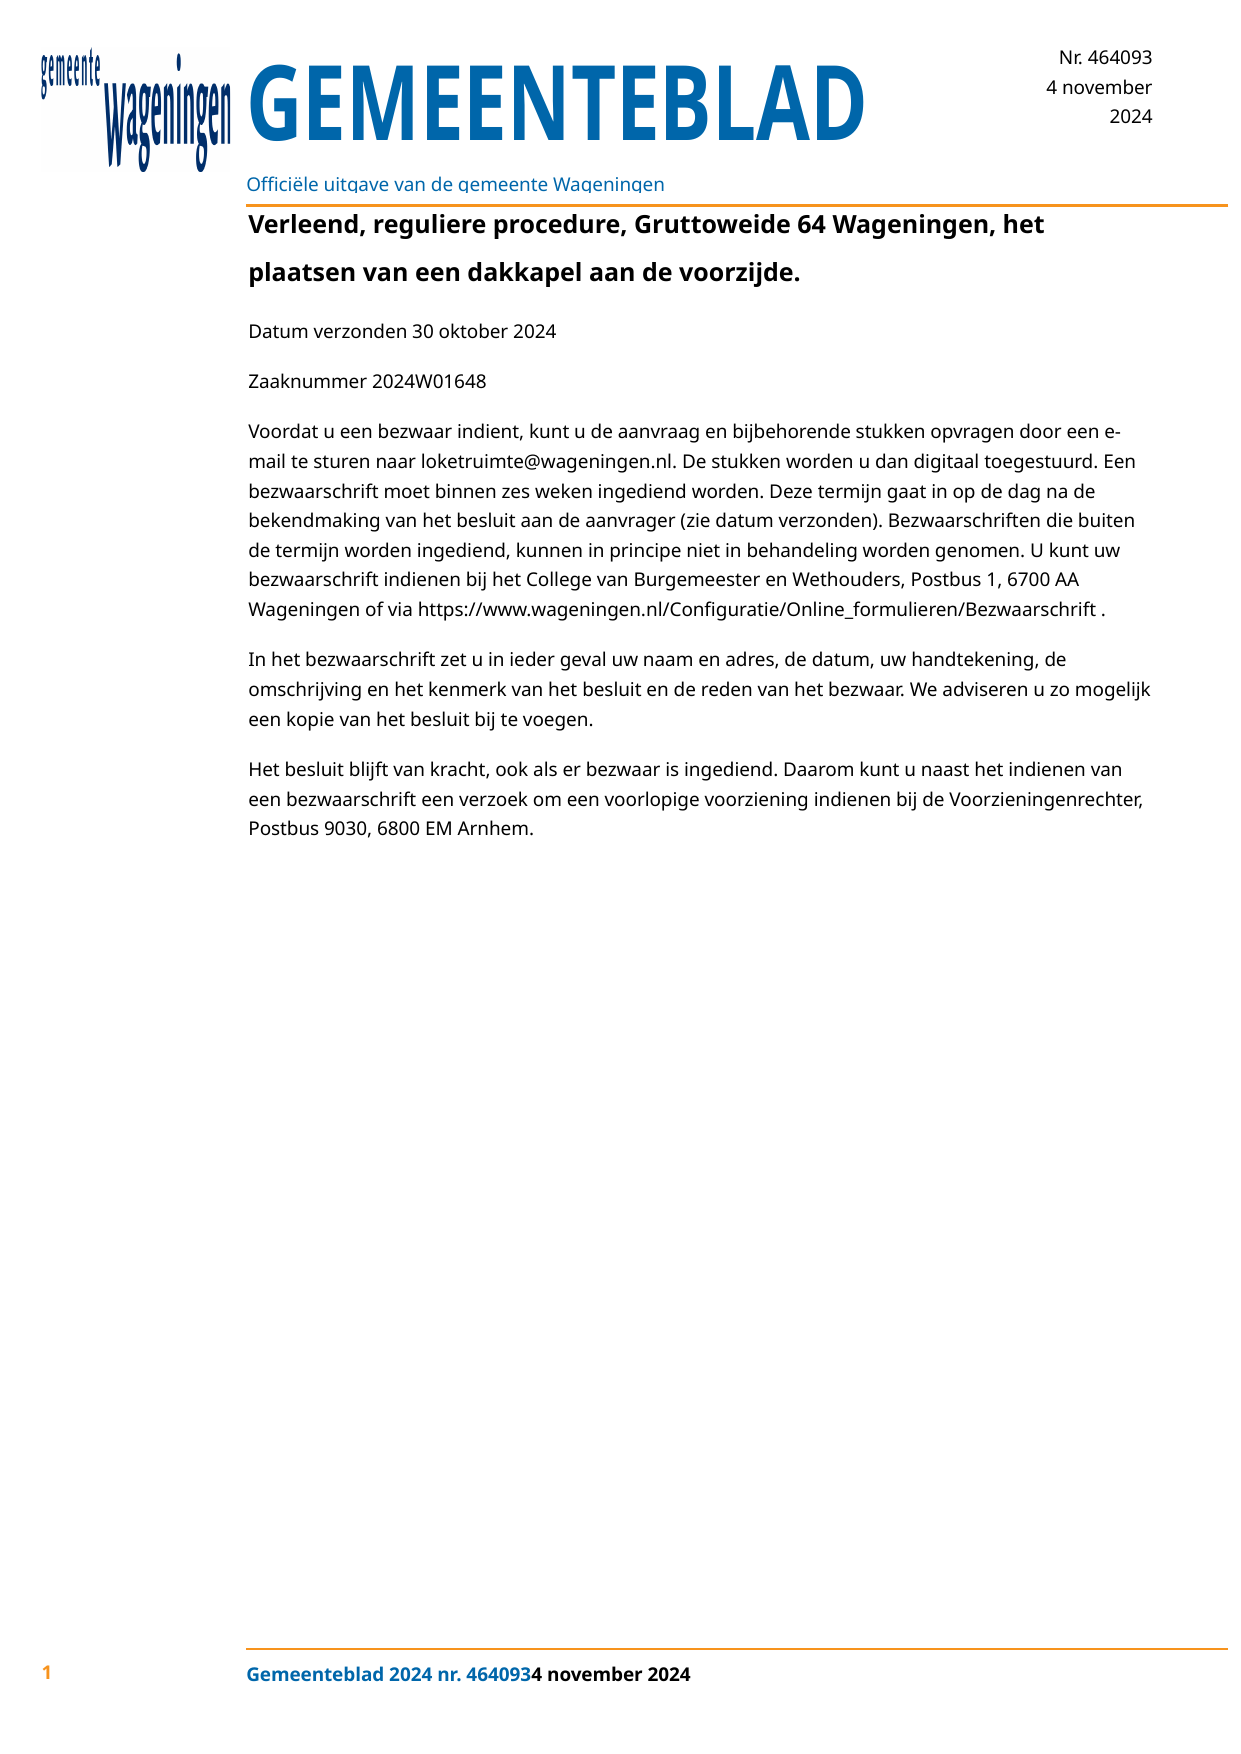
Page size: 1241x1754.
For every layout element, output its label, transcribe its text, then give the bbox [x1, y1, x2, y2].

text Verleend, reguliere procedure, Gruttoweide 64 Wageningen, het plaatsen van een dakkapel aan de voorzijde. [248, 207, 1152, 288]
picture [41, 47, 231, 172]
text In het bezwaarschrift zet u in ieder geval uw naam en adres, de datum, uw handtekening, de omschrijving en het kenmerk van het besluit en de reden van het bezwaar. We adviseren u zo mogelijk een kopie van het besluit bij te voegen. [248, 647, 1152, 732]
text Datum verzonden 30 oktober 2024 [248, 318, 1152, 344]
text Voordat u een bezwaar indient, kunt u de aanvraag en bijbehorende stukken opvragen door een e-mail te sturen naar loketruimte@wageningen.nl. De stukken worden u dan digitaal toegestuurd. Een bezwaarschrift moet binnen zes weken ingediend worden. Deze termijn gaat in op de dag na de bekendmaking van het besluit aan de aanvrager (zie datum verzonden). Bezwaarschriften die buiten de termijn worden ingediend, kunnen in principe niet in behandeling worden genomen. U kunt uw bezwaarschrift indienen bij het College van Burgemeester en Wethouders, Postbus 1, 6700 AA Wageningen of via https://www.wageningen.nl/Configuratie/Online_formulieren/Bezwaarschrift . [248, 419, 1152, 622]
text Zaaknummer 2024W01648 [248, 368, 1152, 394]
text Het besluit blijft van kracht, ook als er bezwaar is ingediend. Daarom kunt u naast het indienen van een bezwaarschrift een verzoek om een voorlopige voorziening indienen bij de Voorzieningenrechter, Postbus 9030, 6800 EM Arnhem. [248, 756, 1152, 841]
